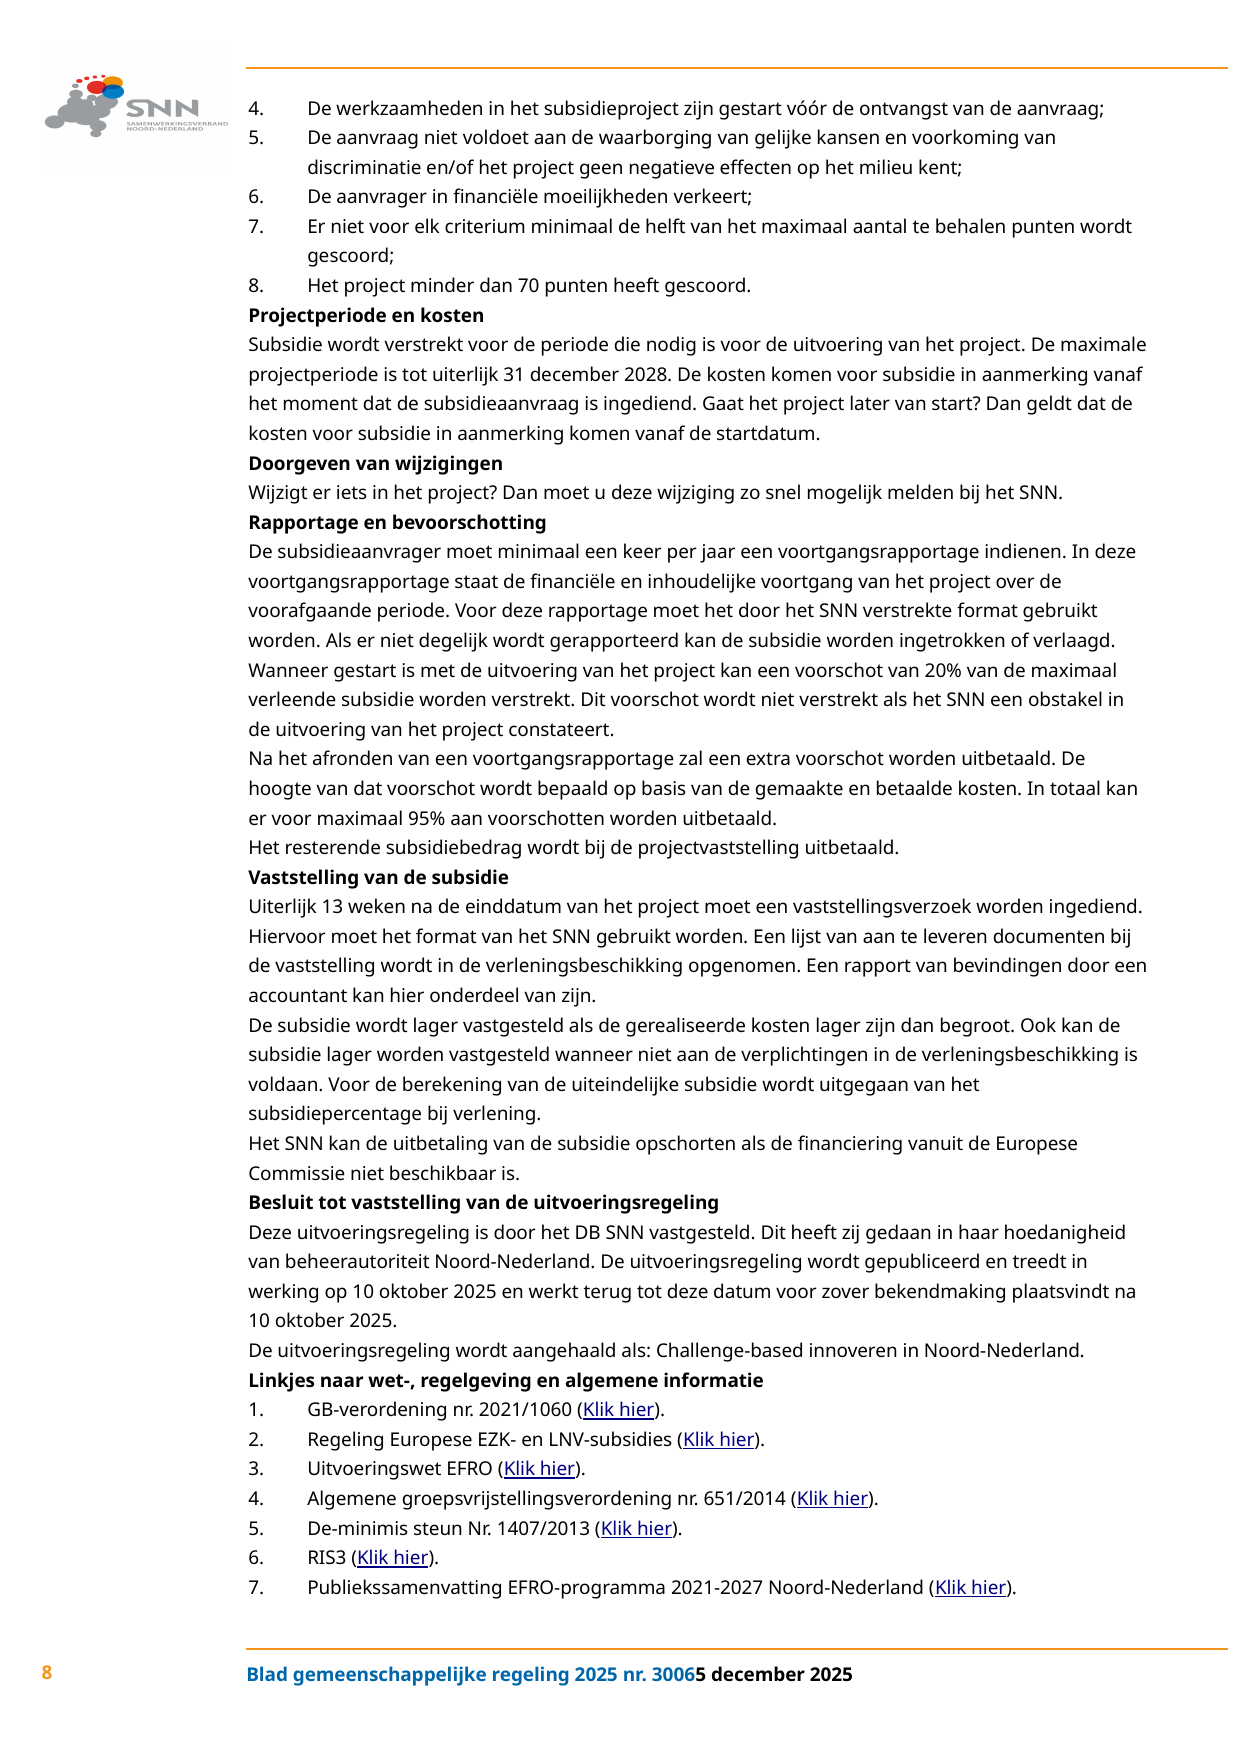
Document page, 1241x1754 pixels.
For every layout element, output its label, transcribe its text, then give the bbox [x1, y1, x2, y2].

list Regeling Europese EZK- en LNV-subsidies (Klik hier). [248, 1426, 1152, 1452]
text Doorgeven van wijzigingen [248, 450, 1152, 476]
text De subsidieaanvrager moet minimaal een keer per jaar een voortgangsrapportage indienen. In deze voortgangsrapportage staat de financiële en inhoudelijke voortgang van het project over de voorafgaande periode. Voor deze rapportage moet het door het SNN verstrekte format gebruikt worden. Als er niet degelijk wordt gerapporteerd kan de subsidie worden ingetrokken of verlaagd. [248, 538, 1152, 653]
list De aanvrager in financiële moeilijkheden verkeert; [248, 183, 1152, 209]
list De werkzaamheden in het subsidieproject zijn gestart vóór de ontvangst van de aanvraag; [248, 95, 1152, 121]
list Uitvoeringswet EFRO (Klik hier). [248, 1456, 1152, 1481]
text Rapportage en bevoorschotting [248, 509, 1152, 535]
text Besluit tot vaststelling van de uitvoeringsregeling [248, 1189, 1152, 1215]
list Het project minder dan 70 punten heeft gescoord. [248, 272, 1152, 298]
text De subsidie wordt lager vastgesteld als de gerealiseerde kosten lager zijn dan begroot. Ook kan de subsidie lager worden vastgesteld wanneer niet aan de verplichtingen in de verleningsbeschikking is voldaan. Voor de berekening van de uiteindelijke subsidie wordt uitgegaan van het subsidiepercentage bij verlening. [248, 1012, 1152, 1126]
text Wanneer gestart is met de uitvoering van het project kan een voorschot van 20% van de maximaal verleende subsidie worden verstrekt. Dit voorschot wordt niet verstrekt als het SNN een obstakel in de uitvoering van het project constateert. [248, 657, 1152, 742]
picture [41, 47, 231, 172]
text Subsidie wordt verstrekt voor de periode die nodig is voor de uitvoering van het project. De maximale projectperiode is tot uiterlijk 31 december 2028. De kosten komen voor subsidie in aanmerking vanaf het moment dat de subsidieaanvraag is ingediend. Gaat het project later van start? Dan geldt dat de kosten voor subsidie in aanmerking komen vanaf de startdatum. [248, 331, 1152, 446]
text De uitvoeringsregeling wordt aangehaald als: Challenge-based innoveren in Noord-Nederland. [248, 1337, 1152, 1363]
list Publiekssamenvatting EFRO-programma 2021-2027 Noord-Nederland (Klik hier). [248, 1574, 1152, 1600]
text Uiterlijk 13 weken na de einddatum van het project moet een vaststellingsverzoek worden ingediend. Hiervoor moet het format van het SNN gebruikt worden. Een lijst van aan te leveren documenten bij de vaststelling wordt in de verleningsbeschikking opgenomen. Een rapport van bevindingen door een accountant kan hier onderdeel van zijn. [248, 893, 1152, 1008]
list De-minimis steun Nr. 1407/2013 (Klik hier). [248, 1515, 1152, 1541]
text Linkjes naar wet-, regelgeving en algemene informatie [248, 1367, 1152, 1393]
text Projectperiode en kosten [248, 302, 1152, 328]
list RIS3 (Klik hier). [248, 1544, 1152, 1570]
text Wijzigt er iets in het project? Dan moet u deze wijziging zo snel mogelijk melden bij het SNN. [248, 479, 1152, 505]
text Het resterende subsidiebedrag wordt bij de projectvaststelling uitbetaald. [248, 834, 1152, 860]
list Er niet voor elk criterium minimaal de helft van het maximaal aantal te behalen punten wordt gescoord; [248, 213, 1152, 268]
list GB-verordening nr. 2021/1060 (Klik hier). [248, 1396, 1152, 1422]
text Deze uitvoeringsregeling is door het DB SNN vastgesteld. Dit heeft zij gedaan in haar hoedanigheid van beheerautoriteit Noord-Nederland. De uitvoeringsregeling wordt gepubliceerd en treedt in werking op 10 oktober 2025 en werkt terug tot deze datum voor zover bekendmaking plaatsvindt na 10 oktober 2025. [248, 1219, 1152, 1333]
text Na het afronden van een voortgangsrapportage zal een extra voorschot worden uitbetaald. De hoogte van dat voorschot wordt bepaald op basis van de gemaakte en betaalde kosten. In totaal kan er voor maximaal 95% aan voorschotten worden uitbetaald. [248, 746, 1152, 831]
list Algemene groepsvrijstellingsverordening nr. 651/2014 (Klik hier). [248, 1485, 1152, 1511]
text Vaststelling van de subsidie [248, 864, 1152, 890]
text Het SNN kan de uitbetaling van de subsidie opschorten als de financiering vanuit de Europese Commissie niet beschikbaar is. [248, 1130, 1152, 1186]
list De aanvraag niet voldoet aan de waarborging van gelijke kansen en voorkoming van discriminatie en/of het project geen negatieve effecten op het milieu kent; [248, 124, 1152, 180]
